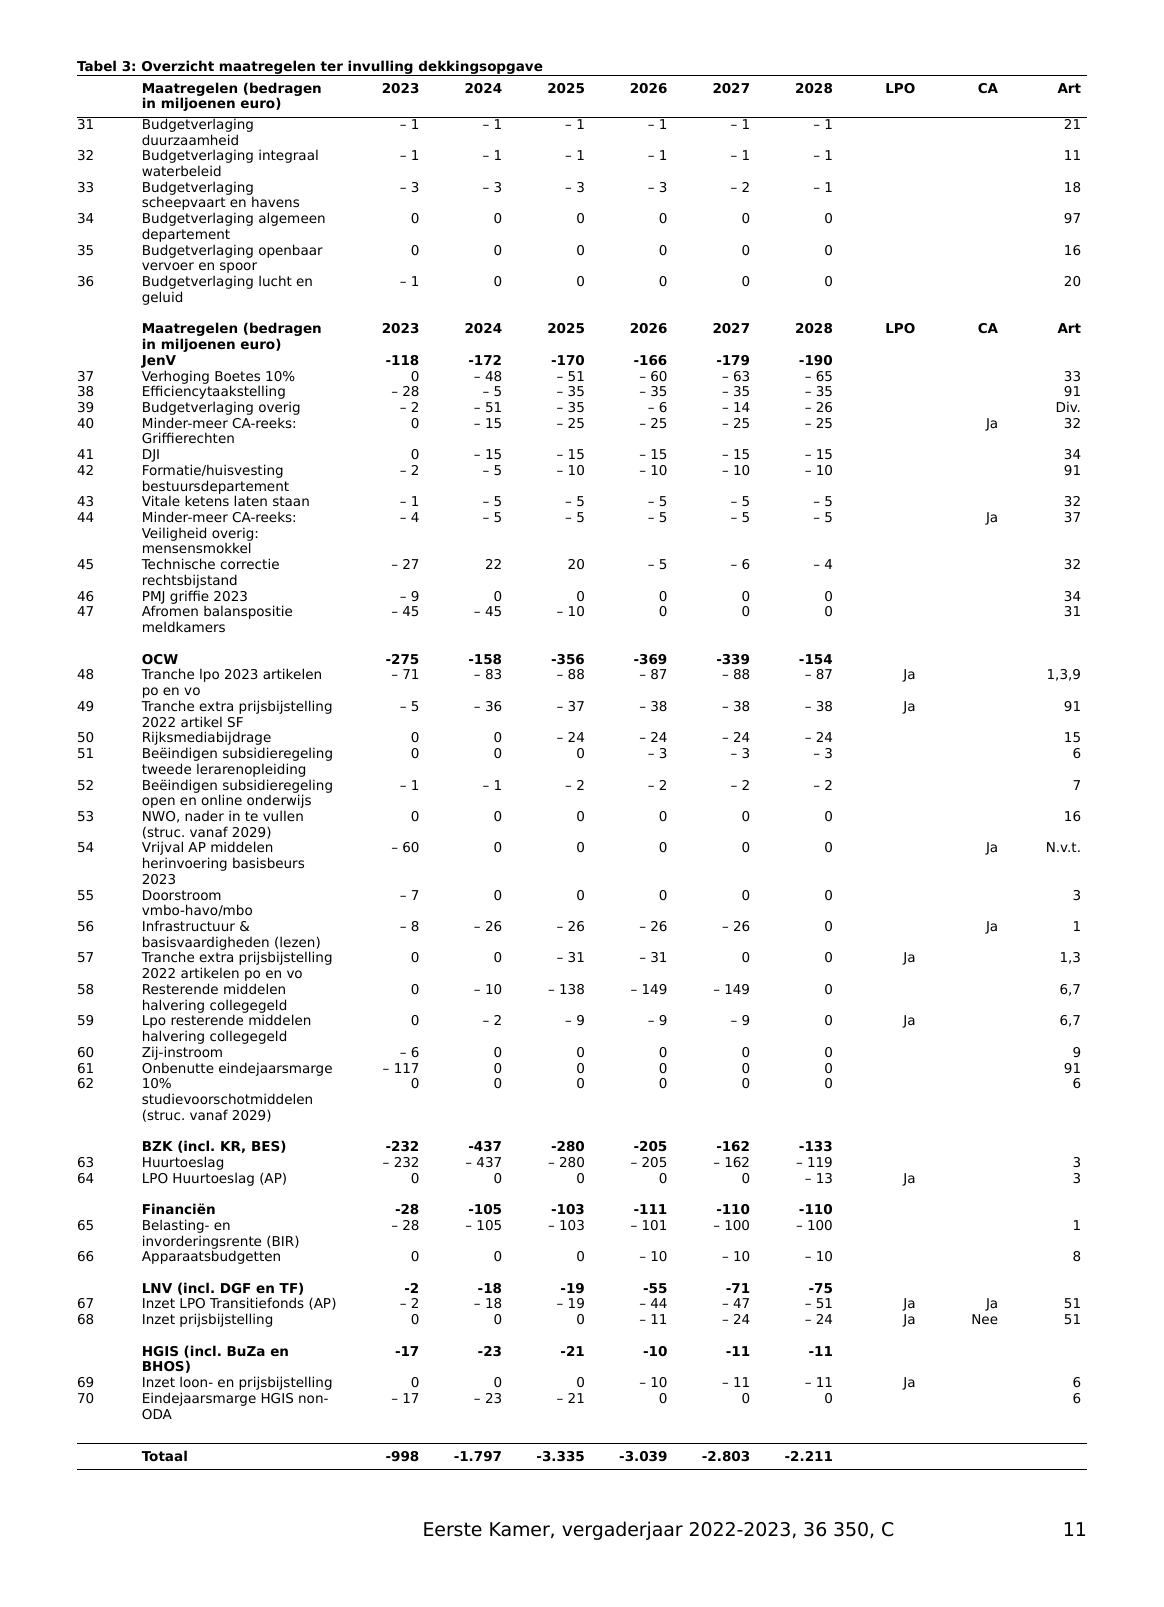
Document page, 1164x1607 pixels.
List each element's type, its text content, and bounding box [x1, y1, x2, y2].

table_cell Ja [839, 1375, 921, 1391]
table_cell 51 [77, 746, 136, 777]
table_cell 1,3,9 [1004, 667, 1087, 699]
table_cell [77, 305, 136, 321]
table_cell -17 [343, 1344, 425, 1375]
table_cell [1004, 636, 1087, 651]
table_cell [508, 1186, 591, 1202]
table_cell – 45 [425, 604, 508, 636]
table_cell 0 [673, 604, 756, 636]
table_cell – 35 [673, 384, 756, 400]
table_cell 0 [673, 211, 756, 242]
table_cell – 3 [343, 180, 425, 211]
table_cell [839, 809, 921, 840]
table_cell 8 [1004, 1249, 1087, 1265]
table_cell Beëindigen subsidieregeling open en online onderwijs [136, 777, 342, 809]
table_cell – 14 [673, 400, 756, 416]
table_cell -232 [343, 1139, 425, 1155]
table_cell – 26 [673, 919, 756, 950]
table_cell – 2 [673, 777, 756, 809]
table_cell 51 [1004, 1296, 1087, 1312]
table_cell – 24 [756, 730, 838, 746]
table_cell – 19 [508, 1296, 591, 1312]
table_cell 0 [425, 1375, 508, 1391]
table_cell -2 [343, 1281, 425, 1296]
table_cell 2024 [425, 321, 508, 353]
table_cell Minder-meer CA-reeks: Veiligheid overig: mensensmokkel [136, 510, 342, 557]
table_cell 67 [77, 1296, 136, 1312]
table_cell – 101 [591, 1218, 673, 1249]
table_cell [839, 243, 921, 274]
table_cell [839, 510, 921, 557]
table_cell 20 [1004, 274, 1087, 305]
table_cell -339 [673, 651, 756, 667]
table_cell [673, 1123, 756, 1139]
table_cell [921, 950, 1004, 982]
table_cell [136, 1123, 342, 1139]
table_cell [839, 1060, 921, 1076]
table_cell [343, 305, 425, 321]
table_cell 0 [508, 1249, 591, 1265]
table_cell [136, 1422, 342, 1443]
table_cell 0 [425, 888, 508, 919]
table_cell – 10 [508, 463, 591, 494]
table_cell 43 [77, 494, 136, 510]
table_cell – 24 [673, 1312, 756, 1328]
table_cell [756, 305, 838, 321]
table_cell [921, 1155, 1004, 1171]
table_cell – 105 [425, 1218, 508, 1249]
table_cell -437 [425, 1139, 508, 1155]
table_cell – 5 [591, 494, 673, 510]
table_cell 54 [77, 840, 136, 887]
table_cell [839, 557, 921, 588]
table_cell Ja [839, 699, 921, 730]
table_cell -118 [343, 353, 425, 368]
table_cell [921, 1045, 1004, 1060]
table_cell – 13 [756, 1171, 838, 1186]
table_cell 0 [673, 888, 756, 919]
table_cell [921, 1265, 1004, 1281]
table_cell – 3 [508, 180, 591, 211]
table_cell [1004, 1265, 1087, 1281]
table_cell – 25 [508, 416, 591, 447]
table_cell – 2 [343, 400, 425, 416]
table_cell 21 [1004, 118, 1087, 148]
table_cell [921, 1218, 1004, 1249]
table_cell [921, 368, 1004, 384]
table_cell [77, 1265, 136, 1281]
table_cell [1004, 1422, 1087, 1443]
table_cell 0 [673, 1045, 756, 1060]
table_cell – 10 [756, 1249, 838, 1265]
table_cell – 10 [591, 1375, 673, 1391]
table_cell [591, 1265, 673, 1281]
table_cell -10 [591, 1344, 673, 1375]
table_cell -162 [673, 1139, 756, 1155]
table_cell – 87 [591, 667, 673, 699]
table_cell – 65 [756, 368, 838, 384]
table_cell – 1 [343, 777, 425, 809]
table_cell 62 [77, 1076, 136, 1123]
table_cell [839, 636, 921, 651]
table_cell Ja [839, 667, 921, 699]
table_cell – 100 [673, 1218, 756, 1249]
table_cell -170 [508, 353, 591, 368]
table_cell 0 [756, 840, 838, 887]
table_cell 0 [508, 809, 591, 840]
table_cell [921, 274, 1004, 305]
table_cell [839, 982, 921, 1013]
table_cell Budgetverlaging lucht en geluid [136, 274, 342, 305]
table_cell – 37 [508, 699, 591, 730]
table_cell [77, 1422, 136, 1443]
table_cell 64 [77, 1171, 136, 1186]
table_cell -179 [673, 353, 756, 368]
table_cell [756, 1422, 838, 1443]
table_cell [839, 1123, 921, 1139]
table_cell [508, 1265, 591, 1281]
table_cell [921, 1249, 1004, 1265]
table_cell -71 [673, 1281, 756, 1296]
table_cell Tranche extra prijsbijstelling 2022 artikel SF [136, 699, 342, 730]
table_cell – 11 [673, 1375, 756, 1391]
table_cell [343, 1422, 425, 1443]
table_cell – 1 [343, 118, 425, 148]
table_cell 0 [343, 368, 425, 384]
table_cell – 5 [591, 557, 673, 588]
table_cell [921, 730, 1004, 746]
table_cell Inzet loon- en prijsbijstelling [136, 1375, 342, 1391]
table_cell [839, 180, 921, 211]
table_cell Ja [921, 919, 1004, 950]
table_cell – 5 [673, 494, 756, 510]
table_cell Inzet prijsbijstelling [136, 1312, 342, 1328]
table_cell 0 [343, 1171, 425, 1186]
table_cell 0 [756, 1060, 838, 1076]
table_cell 91 [1004, 463, 1087, 494]
table_cell -275 [343, 651, 425, 667]
table_cell -3.039 [591, 1444, 673, 1469]
table_cell LPO [839, 321, 921, 353]
table_cell 2027 [673, 321, 756, 353]
table_cell [508, 636, 591, 651]
table_cell [921, 1123, 1004, 1139]
table_cell Maatregelen (bedragen in miljoenen euro) [136, 76, 342, 117]
table_cell – 35 [591, 384, 673, 400]
table_cell – 6 [591, 400, 673, 416]
table_cell 46 [77, 589, 136, 604]
table_cell 11 [1004, 148, 1087, 179]
table_cell 0 [425, 730, 508, 746]
table_cell HGIS (incl. BuZa en BHOS) [136, 1344, 342, 1375]
table_cell [673, 636, 756, 651]
table_cell – 1 [343, 494, 425, 510]
table_cell -11 [673, 1344, 756, 1375]
table_cell – 1 [591, 148, 673, 179]
table_cell 0 [425, 211, 508, 242]
table_cell 0 [673, 1076, 756, 1123]
table_cell 44 [77, 510, 136, 557]
table_cell [921, 447, 1004, 463]
table_cell 49 [77, 699, 136, 730]
table_cell 2026 [591, 321, 673, 353]
table_cell 0 [343, 746, 425, 777]
table_cell [1004, 1123, 1087, 1139]
table_cell [921, 305, 1004, 321]
table_cell 0 [343, 730, 425, 746]
table_cell [921, 463, 1004, 494]
table_cell 0 [343, 809, 425, 840]
table_cell 6 [1004, 1076, 1087, 1123]
table_cell [839, 1249, 921, 1265]
table_cell Beëindigen subsidieregeling tweede lerarenopleiding [136, 746, 342, 777]
table_cell -111 [591, 1202, 673, 1218]
table_cell – 5 [425, 463, 508, 494]
table_cell Art [1004, 321, 1087, 353]
table_cell – 5 [508, 510, 591, 557]
table_cell 0 [425, 1045, 508, 1060]
table_cell [921, 1013, 1004, 1045]
table_cell 53 [77, 809, 136, 840]
table_cell – 51 [508, 368, 591, 384]
table_cell [77, 1344, 136, 1375]
table_cell – 83 [425, 667, 508, 699]
table_cell 6 [1004, 1391, 1087, 1422]
table_cell 61 [77, 1060, 136, 1076]
table_cell – 3 [591, 180, 673, 211]
table_cell – 26 [591, 919, 673, 950]
table_cell – 100 [756, 1218, 838, 1249]
table_cell [921, 1202, 1004, 1218]
table_cell [921, 1139, 1004, 1155]
table_cell – 9 [673, 1013, 756, 1045]
table_cell [921, 589, 1004, 604]
table_cell [591, 636, 673, 651]
table_cell 41 [77, 447, 136, 463]
table_cell [921, 384, 1004, 400]
table_cell 0 [591, 840, 673, 887]
table_cell 0 [508, 746, 591, 777]
table_cell Onbenutte eindejaarsmarge [136, 1060, 342, 1076]
table_cell – 36 [425, 699, 508, 730]
table_cell [921, 636, 1004, 651]
table_cell 0 [343, 1249, 425, 1265]
table_cell [77, 1281, 136, 1296]
table_cell 22 [425, 557, 508, 588]
table_cell 56 [77, 919, 136, 950]
table_cell – 11 [756, 1375, 838, 1391]
table_cell CA [921, 76, 1004, 117]
table_cell 52 [77, 777, 136, 809]
table_cell 20 [508, 557, 591, 588]
table_cell 31 [1004, 604, 1087, 636]
table_cell 0 [673, 1060, 756, 1076]
table_cell [839, 746, 921, 777]
table_cell [839, 777, 921, 809]
table_cell [839, 651, 921, 667]
table_cell [591, 1186, 673, 1202]
table_cell -21 [508, 1344, 591, 1375]
table_cell 0 [425, 1060, 508, 1076]
table_cell [77, 1123, 136, 1139]
table_cell [839, 589, 921, 604]
table_cell [921, 699, 1004, 730]
table_cell 33 [77, 180, 136, 211]
table_header Tabel 3: Overzicht maatregelen ter invulling dekkingsopgave [77, 59, 1087, 75]
table_cell 6,7 [1004, 1013, 1087, 1045]
table_cell 0 [591, 604, 673, 636]
table_cell [1004, 1281, 1087, 1296]
table_cell [921, 1422, 1004, 1443]
table_cell 0 [425, 243, 508, 274]
table_cell – 88 [508, 667, 591, 699]
table_cell 0 [591, 589, 673, 604]
table_cell – 10 [508, 604, 591, 636]
table_cell Minder-meer CA-reeks: Griffierechten [136, 416, 342, 447]
table_cell 0 [591, 1171, 673, 1186]
table_cell Technische correctie rechtsbijstand [136, 557, 342, 588]
table_cell 0 [425, 589, 508, 604]
table_cell -1.797 [425, 1444, 508, 1469]
table_cell – 15 [591, 447, 673, 463]
table_cell N.v.t. [1004, 840, 1087, 887]
table_cell 39 [77, 400, 136, 416]
table_cell – 1 [343, 148, 425, 179]
table_cell – 437 [425, 1155, 508, 1171]
table_cell Eindejaarsmarge HGIS non-ODA [136, 1391, 342, 1422]
table_cell [921, 746, 1004, 777]
table_cell 45 [77, 557, 136, 588]
table_cell – 10 [756, 463, 838, 494]
table_cell 0 [591, 1391, 673, 1422]
table_cell [839, 400, 921, 416]
table_cell 0 [673, 840, 756, 887]
table_cell OCW [136, 651, 342, 667]
table_cell – 18 [425, 1296, 508, 1312]
table_cell CA [921, 321, 1004, 353]
table_cell [921, 777, 1004, 809]
table_cell 2028 [756, 321, 838, 353]
table_cell 0 [756, 1076, 838, 1123]
table_cell 32 [77, 148, 136, 179]
table_cell 32 [1004, 416, 1087, 447]
table_cell 0 [756, 243, 838, 274]
table_cell Zij-instroom [136, 1045, 342, 1060]
table_cell 0 [343, 416, 425, 447]
table_cell 0 [591, 809, 673, 840]
table_cell 0 [343, 1013, 425, 1045]
table_cell 0 [508, 211, 591, 242]
table_cell 0 [425, 840, 508, 887]
table_cell [839, 1444, 921, 1469]
table_cell Ja [921, 1296, 1004, 1312]
table_cell – 35 [756, 384, 838, 400]
table_cell 0 [756, 211, 838, 242]
table_cell – 35 [508, 384, 591, 400]
table_cell 10% studievoorschotmiddelen (struc. vanaf 2029) [136, 1076, 342, 1123]
table_cell [77, 321, 136, 353]
table_cell 9 [1004, 1045, 1087, 1060]
table_cell [839, 1045, 921, 1060]
table_cell -205 [591, 1139, 673, 1155]
table_cell 97 [1004, 211, 1087, 242]
table_cell [839, 494, 921, 510]
table_cell 58 [77, 982, 136, 1013]
table_cell 51 [1004, 1312, 1087, 1328]
table_cell -998 [343, 1444, 425, 1469]
table_cell 0 [508, 589, 591, 604]
table_cell 0 [756, 274, 838, 305]
table_cell Infrastructuur & basisvaardigheden (lezen) [136, 919, 342, 950]
table_cell 31 [77, 118, 136, 148]
table_cell [343, 1123, 425, 1139]
table_cell 0 [425, 274, 508, 305]
table_cell – 27 [343, 557, 425, 588]
table_cell -369 [591, 651, 673, 667]
table_cell [77, 1186, 136, 1202]
table_cell 0 [343, 1312, 425, 1328]
table_cell [591, 1422, 673, 1443]
table_cell – 35 [508, 400, 591, 416]
table_cell [756, 1123, 838, 1139]
table_cell -2.211 [756, 1444, 838, 1469]
table_cell 0 [756, 888, 838, 919]
table_cell Budgetverlaging overig [136, 400, 342, 416]
table_cell 35 [77, 243, 136, 274]
table_cell [839, 730, 921, 746]
table_cell – 25 [673, 416, 756, 447]
table_cell [1004, 1444, 1087, 1469]
table_cell LNV (incl. DGF en TF) [136, 1281, 342, 1296]
table_cell [839, 840, 921, 887]
table_cell Tranche extra prijsbijstelling 2022 artikelen po en vo [136, 950, 342, 982]
table_cell – 11 [591, 1312, 673, 1328]
table_cell [839, 1265, 921, 1281]
table_cell Ja [839, 1312, 921, 1328]
table_cell Div. [1004, 400, 1087, 416]
table_cell 0 [756, 950, 838, 982]
table_cell 0 [508, 1076, 591, 1123]
table_cell [839, 604, 921, 636]
table_cell [77, 76, 136, 117]
table_cell [425, 1422, 508, 1443]
table_cell [921, 118, 1004, 148]
table_cell – 10 [673, 463, 756, 494]
table_cell [839, 1186, 921, 1202]
table_cell [591, 305, 673, 321]
table_cell [425, 1123, 508, 1139]
table_cell 0 [508, 243, 591, 274]
table_cell – 9 [508, 1013, 591, 1045]
table_cell 2026 [591, 76, 673, 117]
table_cell Budgetverlaging openbaar vervoer en spoor [136, 243, 342, 274]
table_cell 0 [425, 746, 508, 777]
table_cell – 119 [756, 1155, 838, 1171]
table_cell [921, 1076, 1004, 1123]
table_cell – 71 [343, 667, 425, 699]
table_cell – 5 [508, 494, 591, 510]
table_cell – 45 [343, 604, 425, 636]
table_cell 0 [508, 1375, 591, 1391]
table_cell 0 [756, 604, 838, 636]
table_cell [839, 1422, 921, 1443]
table_cell [425, 636, 508, 651]
table_cell – 3 [425, 180, 508, 211]
table_cell – 1 [425, 148, 508, 179]
table_cell -110 [756, 1202, 838, 1218]
table_cell – 2 [756, 777, 838, 809]
table_cell 18 [1004, 180, 1087, 211]
table_cell 6 [1004, 1375, 1087, 1391]
table_cell [136, 305, 342, 321]
table_cell – 24 [756, 1312, 838, 1328]
table_cell – 4 [343, 510, 425, 557]
table_cell [343, 1186, 425, 1202]
table_cell [839, 416, 921, 447]
table_cell – 38 [756, 699, 838, 730]
table_cell Verhoging Boetes 10% [136, 368, 342, 384]
table_cell 0 [591, 1076, 673, 1123]
table_cell [1004, 1328, 1087, 1343]
table_cell [839, 1218, 921, 1249]
table_cell – 5 [343, 699, 425, 730]
table_cell 2027 [673, 76, 756, 117]
table_cell [839, 1344, 921, 1375]
table_cell [839, 1202, 921, 1218]
table_cell [839, 118, 921, 148]
table_cell [921, 211, 1004, 242]
table_cell JenV [136, 353, 342, 368]
table_cell – 15 [673, 447, 756, 463]
table_cell Budgetverlaging duurzaamheid [136, 118, 342, 148]
table_cell – 6 [343, 1045, 425, 1060]
table_cell 0 [508, 1060, 591, 1076]
table_cell – 2 [425, 1013, 508, 1045]
table_cell – 28 [343, 384, 425, 400]
table_cell Rijksmediabijdrage [136, 730, 342, 746]
table_cell [77, 1328, 136, 1343]
table_cell [1004, 1344, 1087, 1375]
table_cell [77, 651, 136, 667]
table_cell 0 [343, 1076, 425, 1123]
table_cell Nee [921, 1312, 1004, 1328]
table_cell 0 [343, 950, 425, 982]
table_cell – 47 [673, 1296, 756, 1312]
table_cell 0 [591, 888, 673, 919]
table_cell Ja [839, 1171, 921, 1186]
table_cell PMJ griffie 2023 [136, 589, 342, 604]
table_cell [77, 636, 136, 651]
table_cell -75 [756, 1281, 838, 1296]
table_cell [839, 1391, 921, 1422]
table_cell 0 [425, 1076, 508, 1123]
table_cell 0 [343, 447, 425, 463]
table_cell – 10 [673, 1249, 756, 1265]
table_cell Huurtoeslag [136, 1155, 342, 1171]
table_cell 0 [591, 1045, 673, 1060]
table_cell -103 [508, 1202, 591, 1218]
table_cell [839, 1328, 921, 1343]
table_cell Totaal [136, 1444, 342, 1469]
table_cell Vrijval AP middelen herinvoering basisbeurs 2023 [136, 840, 342, 887]
table_cell – 3 [756, 746, 838, 777]
table_cell 0 [343, 982, 425, 1013]
table_cell – 149 [591, 982, 673, 1013]
table_cell – 1 [673, 148, 756, 179]
table_cell [77, 1444, 136, 1469]
table_cell 0 [756, 1391, 838, 1422]
table_cell 0 [508, 1171, 591, 1186]
table_cell 34 [77, 211, 136, 242]
table_cell – 15 [756, 447, 838, 463]
table_cell – 1 [425, 777, 508, 809]
table_cell – 1 [591, 118, 673, 148]
table_cell 0 [591, 243, 673, 274]
table_cell [673, 1186, 756, 1202]
table_cell – 1 [673, 118, 756, 148]
table_cell 0 [756, 1013, 838, 1045]
table_cell – 26 [756, 400, 838, 416]
table_cell [673, 1328, 756, 1343]
table_cell – 5 [756, 494, 838, 510]
table_cell -110 [673, 1202, 756, 1218]
table_cell [921, 400, 1004, 416]
table_cell – 1 [756, 118, 838, 148]
table_cell [136, 1265, 342, 1281]
table_cell [343, 1265, 425, 1281]
table_cell [508, 1123, 591, 1139]
table_cell 91 [1004, 1060, 1087, 1076]
table_cell – 1 [756, 148, 838, 179]
table_cell -172 [425, 353, 508, 368]
table_cell 91 [1004, 384, 1087, 400]
table_cell 68 [77, 1312, 136, 1328]
table_cell – 63 [673, 368, 756, 384]
table_cell [839, 1139, 921, 1155]
table_cell [921, 1328, 1004, 1343]
table_cell – 10 [425, 982, 508, 1013]
table_cell [425, 1186, 508, 1202]
table_cell [921, 667, 1004, 699]
table_cell -105 [425, 1202, 508, 1218]
table_cell [1004, 651, 1087, 667]
table_cell -18 [425, 1281, 508, 1296]
table_cell [839, 1076, 921, 1123]
table_cell [839, 447, 921, 463]
table_cell 0 [673, 589, 756, 604]
table_cell – 5 [591, 510, 673, 557]
table_cell Budgetverlaging algemeen departement [136, 211, 342, 242]
table_cell – 25 [756, 416, 838, 447]
table_cell 0 [343, 1375, 425, 1391]
table_cell 66 [77, 1249, 136, 1265]
table_cell – 162 [673, 1155, 756, 1171]
table_cell BZK (incl. KR, BES) [136, 1139, 342, 1155]
table_cell 0 [425, 809, 508, 840]
table_cell -356 [508, 651, 591, 667]
table_cell 0 [343, 243, 425, 274]
table_cell 70 [77, 1391, 136, 1422]
table_cell -190 [756, 353, 838, 368]
table_cell – 7 [343, 888, 425, 919]
table_cell – 149 [673, 982, 756, 1013]
table_cell 47 [77, 604, 136, 636]
table_cell Tranche lpo 2023 artikelen po en vo [136, 667, 342, 699]
table_cell Ja [921, 840, 1004, 887]
table_cell 0 [425, 1171, 508, 1186]
table_cell -154 [756, 651, 838, 667]
table_cell [425, 305, 508, 321]
table_cell – 232 [343, 1155, 425, 1171]
table_cell 0 [673, 274, 756, 305]
table_cell [921, 1344, 1004, 1375]
table_cell 2025 [508, 321, 591, 353]
table_cell -28 [343, 1202, 425, 1218]
table_cell -133 [756, 1139, 838, 1155]
table_cell [839, 888, 921, 919]
table_cell – 31 [508, 950, 591, 982]
table_cell -166 [591, 353, 673, 368]
table_cell -158 [425, 651, 508, 667]
table_cell – 1 [343, 274, 425, 305]
table_cell 0 [756, 589, 838, 604]
table_cell [839, 353, 921, 368]
table_cell – 280 [508, 1155, 591, 1171]
table_cell – 9 [591, 1013, 673, 1045]
table_cell Budgetverlaging scheepvaart en havens [136, 180, 342, 211]
table_cell [1004, 305, 1087, 321]
table_cell [425, 1328, 508, 1343]
table_cell [343, 636, 425, 651]
table_cell – 10 [591, 1249, 673, 1265]
table_cell 6,7 [1004, 982, 1087, 1013]
table_cell – 2 [673, 180, 756, 211]
table_cell 91 [1004, 699, 1087, 730]
table_cell – 28 [343, 1218, 425, 1249]
table_cell 0 [591, 1060, 673, 1076]
table_cell [756, 1186, 838, 1202]
table_cell [921, 243, 1004, 274]
table_cell 69 [77, 1375, 136, 1391]
table_cell [921, 148, 1004, 179]
table_cell 6 [1004, 746, 1087, 777]
table_cell 0 [756, 1045, 838, 1060]
table_cell 34 [1004, 589, 1087, 604]
table_cell [921, 1186, 1004, 1202]
table_cell [921, 809, 1004, 840]
table_cell – 48 [425, 368, 508, 384]
table_cell [839, 1281, 921, 1296]
table_cell Doorstroom vmbo-havo/mbo [136, 888, 342, 919]
table_cell Financiën [136, 1202, 342, 1218]
table_cell 1 [1004, 1218, 1087, 1249]
table_cell -3.335 [508, 1444, 591, 1469]
table_cell [136, 1328, 342, 1343]
table_cell [921, 180, 1004, 211]
table_cell 0 [508, 1312, 591, 1328]
table_cell [591, 1328, 673, 1343]
table_cell – 1 [508, 118, 591, 148]
table_cell 40 [77, 416, 136, 447]
table_cell [839, 463, 921, 494]
table_cell Ja [839, 950, 921, 982]
table_cell Formatie/huisvesting bestuursdepartement [136, 463, 342, 494]
table_cell Ja [839, 1013, 921, 1045]
table_cell [839, 919, 921, 950]
table_cell – 44 [591, 1296, 673, 1312]
table_cell – 38 [673, 699, 756, 730]
table_cell [673, 1422, 756, 1443]
table_cell Ja [921, 510, 1004, 557]
table_cell – 15 [508, 447, 591, 463]
table_cell 0 [425, 950, 508, 982]
table_cell 0 [673, 1171, 756, 1186]
table_cell Lpo resterende middelen halvering collegegeld [136, 1013, 342, 1045]
table_cell 16 [1004, 243, 1087, 274]
table_cell – 2 [343, 463, 425, 494]
table_cell 0 [756, 809, 838, 840]
table_cell – 51 [756, 1296, 838, 1312]
table_cell 15 [1004, 730, 1087, 746]
table_cell [839, 368, 921, 384]
table_cell [921, 1060, 1004, 1076]
table_cell 2024 [425, 76, 508, 117]
table_cell [839, 274, 921, 305]
table_cell – 38 [591, 699, 673, 730]
table_cell – 5 [425, 494, 508, 510]
table_cell 63 [77, 1155, 136, 1171]
table_cell Resterende middelen halvering collegegeld [136, 982, 342, 1013]
table_cell – 5 [425, 384, 508, 400]
table_cell 50 [77, 730, 136, 746]
table_cell 65 [77, 1218, 136, 1249]
table_cell 55 [77, 888, 136, 919]
table_cell – 4 [756, 557, 838, 588]
table_cell [921, 888, 1004, 919]
table_cell LPO [839, 76, 921, 117]
table_cell 0 [591, 211, 673, 242]
table_cell Ja [921, 416, 1004, 447]
table_cell 0 [673, 809, 756, 840]
table_cell – 17 [343, 1391, 425, 1422]
table_cell 0 [425, 1312, 508, 1328]
table_cell [673, 1265, 756, 1281]
table_cell 34 [1004, 447, 1087, 463]
table_cell – 9 [343, 589, 425, 604]
table_cell – 88 [673, 667, 756, 699]
table_cell 1,3 [1004, 950, 1087, 982]
table_cell -11 [756, 1344, 838, 1375]
table_cell 0 [756, 919, 838, 950]
table_cell – 25 [591, 416, 673, 447]
table_cell 48 [77, 667, 136, 699]
table_cell Vitale ketens laten staan [136, 494, 342, 510]
table_cell – 60 [591, 368, 673, 384]
table_cell – 23 [425, 1391, 508, 1422]
table_cell 0 [673, 243, 756, 274]
table_cell – 24 [508, 730, 591, 746]
table_cell 37 [1004, 510, 1087, 557]
table_cell – 3 [591, 746, 673, 777]
table_cell 0 [673, 950, 756, 982]
table_cell Maatregelen (bedragen in miljoenen euro) [136, 321, 342, 353]
table_cell 59 [77, 1013, 136, 1045]
table_cell [839, 305, 921, 321]
table_cell 3 [1004, 1155, 1087, 1171]
table_cell – 205 [591, 1155, 673, 1171]
table_cell [1004, 353, 1087, 368]
table_cell [508, 1328, 591, 1343]
table_cell [77, 1139, 136, 1155]
table_cell – 87 [756, 667, 838, 699]
table_cell – 2 [343, 1296, 425, 1312]
table_cell – 1 [756, 180, 838, 211]
table_cell [921, 651, 1004, 667]
table_cell – 31 [591, 950, 673, 982]
table_cell [921, 1375, 1004, 1391]
table_cell [673, 305, 756, 321]
table_cell 32 [1004, 557, 1087, 588]
table_cell -280 [508, 1139, 591, 1155]
table_cell -2.803 [673, 1444, 756, 1469]
table_cell – 5 [425, 510, 508, 557]
table_cell – 21 [508, 1391, 591, 1422]
table_cell [77, 1202, 136, 1218]
table_cell [1004, 1202, 1087, 1218]
table_cell [839, 211, 921, 242]
table_cell 0 [591, 274, 673, 305]
table_cell 57 [77, 950, 136, 982]
table_cell [756, 636, 838, 651]
table_cell [1004, 1186, 1087, 1202]
table_cell 2025 [508, 76, 591, 117]
table_cell – 5 [673, 510, 756, 557]
table_cell [839, 148, 921, 179]
table_cell 33 [1004, 368, 1087, 384]
table_cell [921, 557, 1004, 588]
table_cell [921, 1281, 1004, 1296]
table_cell – 3 [673, 746, 756, 777]
table_cell – 15 [425, 447, 508, 463]
table_cell 42 [77, 463, 136, 494]
table_cell [921, 604, 1004, 636]
table_cell – 2 [591, 777, 673, 809]
table_cell -55 [591, 1281, 673, 1296]
table_cell 3 [1004, 1171, 1087, 1186]
table_cell [591, 1123, 673, 1139]
table_cell 0 [673, 1391, 756, 1422]
table_cell 3 [1004, 888, 1087, 919]
table_cell 0 [756, 982, 838, 1013]
table_cell – 138 [508, 982, 591, 1013]
table_cell – 26 [425, 919, 508, 950]
table_cell – 60 [343, 840, 425, 887]
table_cell 37 [77, 368, 136, 384]
table_cell – 1 [425, 118, 508, 148]
table_cell – 24 [591, 730, 673, 746]
table_cell [921, 982, 1004, 1013]
table_cell NWO, nader in te vullen (struc. vanaf 2029) [136, 809, 342, 840]
table_cell [425, 1265, 508, 1281]
table_cell 16 [1004, 809, 1087, 840]
table_cell 2023 [343, 76, 425, 117]
table_cell 36 [77, 274, 136, 305]
table_cell – 15 [425, 416, 508, 447]
table_cell 1 [1004, 919, 1087, 950]
table_cell [77, 353, 136, 368]
table_cell Art [1004, 76, 1087, 117]
table_cell – 51 [425, 400, 508, 416]
table_cell 60 [77, 1045, 136, 1060]
table_cell [136, 636, 342, 651]
table_cell -23 [425, 1344, 508, 1375]
table_cell [921, 494, 1004, 510]
table_cell 0 [508, 888, 591, 919]
table_cell 0 [343, 211, 425, 242]
table_cell 38 [77, 384, 136, 400]
table_cell 7 [1004, 777, 1087, 809]
table_cell 32 [1004, 494, 1087, 510]
table_cell [508, 305, 591, 321]
table_cell [756, 1265, 838, 1281]
table_cell Efficiencytaakstelling [136, 384, 342, 400]
table_cell [508, 1422, 591, 1443]
table_cell – 8 [343, 919, 425, 950]
table_cell [343, 1328, 425, 1343]
table_cell – 2 [508, 777, 591, 809]
table_cell Apparaatsbudgetten [136, 1249, 342, 1265]
table_cell [839, 1155, 921, 1171]
table_cell – 103 [508, 1218, 591, 1249]
table_cell Inzet LPO Transitiefonds (AP) [136, 1296, 342, 1312]
table_cell – 5 [756, 510, 838, 557]
table_cell [921, 1171, 1004, 1186]
table_cell – 26 [508, 919, 591, 950]
table_cell Ja [839, 1296, 921, 1312]
table_cell – 24 [673, 730, 756, 746]
table_cell [839, 384, 921, 400]
table_cell [921, 353, 1004, 368]
table_cell – 10 [591, 463, 673, 494]
table_cell LPO Huurtoeslag (AP) [136, 1171, 342, 1186]
table_cell – 117 [343, 1060, 425, 1076]
table_cell [921, 1391, 1004, 1422]
table_cell 0 [508, 1045, 591, 1060]
table_cell – 1 [508, 148, 591, 179]
table_cell [136, 1186, 342, 1202]
table_cell Afromen balanspositie meldkamers [136, 604, 342, 636]
table_cell DJI [136, 447, 342, 463]
table_cell [756, 1328, 838, 1343]
table_cell 0 [508, 840, 591, 887]
table_cell [1004, 1139, 1087, 1155]
table_cell Budgetverlaging integraal waterbeleid [136, 148, 342, 179]
table_cell – 6 [673, 557, 756, 588]
table_cell 2023 [343, 321, 425, 353]
table_cell [921, 1444, 1004, 1469]
table_cell Belasting- en invorderingsrente (BIR) [136, 1218, 342, 1249]
table_cell 2028 [756, 76, 838, 117]
table_cell 0 [508, 274, 591, 305]
table_cell 0 [425, 1249, 508, 1265]
table_cell -19 [508, 1281, 591, 1296]
